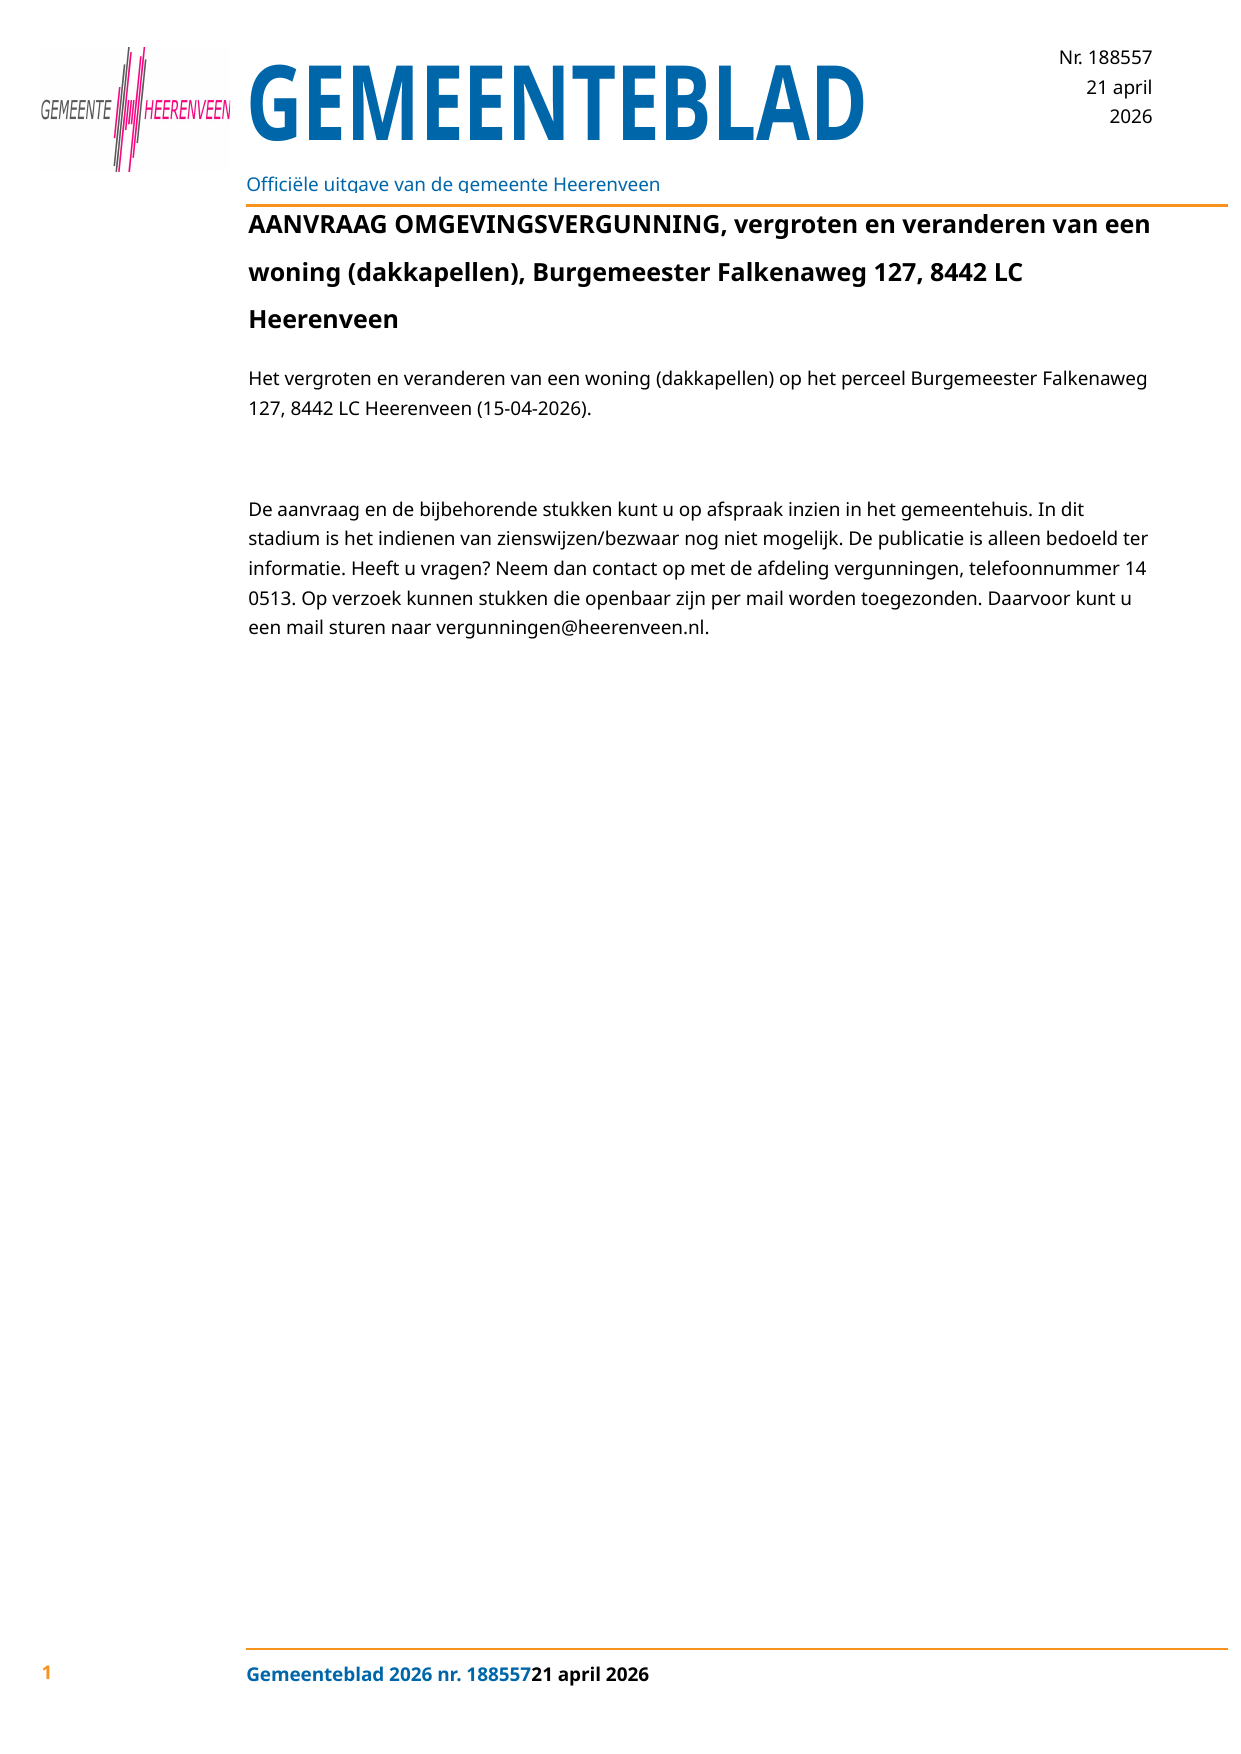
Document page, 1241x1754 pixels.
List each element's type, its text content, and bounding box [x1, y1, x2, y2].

text De aanvraag en de bijbehorende stukken kunt u op afspraak inzien in het gemeentehuis. In dit stadium is het indienen van zienswijzen/bezwaar nog niet mogelijk. De publicatie is alleen bedoeld ter informatie. Heeft u vragen? Neem dan contact op met de afdeling vergunningen, telefoonnummer 14 0513. Op verzoek kunnen stukken die openbaar zijn per mail worden toegezonden. Daarvoor kunt u een mail sturen naar vergunningen@heerenveen.nl. [248, 496, 1152, 640]
text Het vergroten en veranderen van een woning (dakkapellen) op het perceel Burgemeester Falkenaweg 127, 8442 LC Heerenveen (15-04-2026). [248, 366, 1152, 421]
text AANVRAAG OMGEVINGSVERGUNNING, vergroten en veranderen van een woning (dakkapellen), Burgemeester Falkenaweg 127, 8442 LC Heerenveen [248, 207, 1152, 336]
picture [41, 47, 231, 172]
